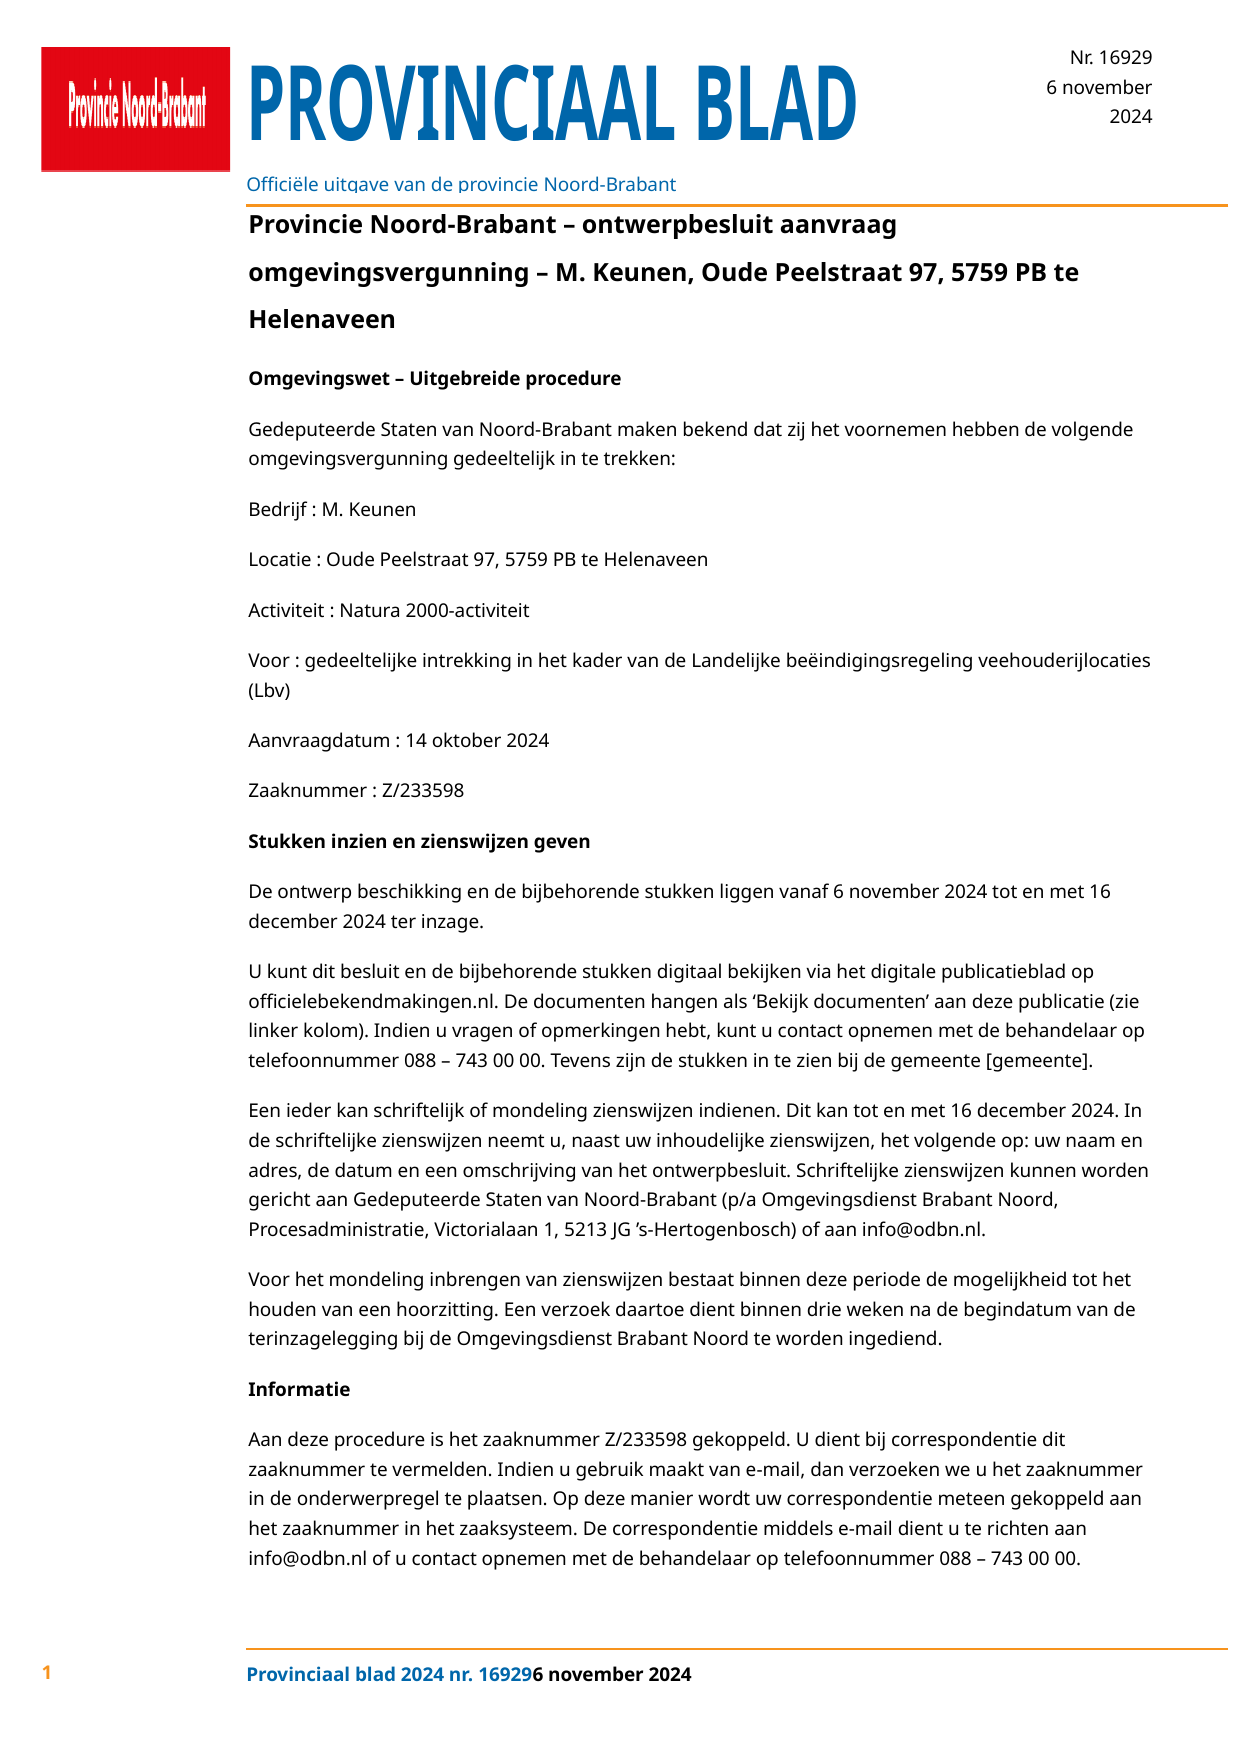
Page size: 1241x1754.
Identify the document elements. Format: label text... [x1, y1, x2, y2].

text U kunt dit besluit en de bijbehorende stukken digitaal bekijken via het digitale publicatieblad op officielebekendmakingen.nl. De documenten hangen als ‘Bekijk documenten’ aan deze publicatie (zie linker kolom). Indien u vragen of opmerkingen hebt, kunt u contact opnemen met de behandelaar op telefoonnummer 088 – 743 00 00. Tevens zijn de stukken in te zien bij de gemeente [gemeente]. [248, 958, 1152, 1073]
text Gedeputeerde Staten van Noord-Brabant maken bekend dat zij het voornemen hebben de volgende omgevingsvergunning gedeeltelijk in te trekken: [248, 416, 1152, 471]
text Zaaknummer : Z/233598 [248, 778, 1152, 803]
text Omgevingswet – Uitgebreide procedure [248, 366, 1152, 391]
text Locatie : Oude Peelstraat 97, 5759 PB te Helenaveen [248, 546, 1152, 572]
text Informatie [248, 1376, 1152, 1402]
text Provincie Noord-Brabant – ontwerpbesluit aanvraag omgevingsvergunning – M. Keunen, Oude Peelstraat 97, 5759 PB te Helenaveen [248, 207, 1152, 336]
text De ontwerp beschikking en de bijbehorende stukken liggen vanaf 6 november 2024 tot en met 16 december 2024 ter inzage. [248, 878, 1152, 934]
text Bedrijf : M. Keunen [248, 496, 1152, 522]
text Een ieder kan schriftelijk of mondeling zienswijzen indienen. Dit kan tot en met 16 december 2024. In de schriftelijke zienswijzen neemt u, naast uw inhoudelijke zienswijzen, het volgende op: uw naam en adres, de datum en een omschrijving van het ontwerpbesluit. Schriftelijke zienswijzen kunnen worden gericht aan Gedeputeerde Staten van Noord-Brabant (p/a Omgevingsdienst Brabant Noord, Procesadministratie, Victorialaan 1, 5213 JG ’s-Hertogenbosch) of aan info@odbn.nl. [248, 1098, 1152, 1242]
text Activiteit : Natura 2000-activiteit [248, 597, 1152, 622]
text Voor het mondeling inbrengen van zienswijzen bestaat binnen deze periode de mogelijkheid tot het houden van een hoorzitting. Een verzoek daartoe dient binnen drie weken na de begindatum van de terinzagelegging bij de Omgevingsdienst Brabant Noord te worden ingediend. [248, 1266, 1152, 1351]
text Stukken inzien en zienswijzen geven [248, 828, 1152, 854]
text Voor : gedeeltelijke intrekking in het kader van de Landelijke beëindigingsregeling veehouderijlocaties (Lbv) [248, 647, 1152, 702]
text Aanvraagdatum : 14 oktober 2024 [248, 727, 1152, 753]
text Aan deze procedure is het zaaknummer Z/233598 gekoppeld. U dient bij correspondentie dit zaaknummer te vermelden. Indien u gebruik maakt van e-mail, dan verzoeken we u het zaaknummer in de onderwerpregel te plaatsen. Op deze manier wordt uw correspondentie meteen gekoppeld aan het zaaknummer in het zaaksysteem. De correspondentie middels e-mail dient u te richten aan info@odbn.nl of u contact opnemen met de behandelaar op telefoonnummer 088 – 743 00 00. [248, 1426, 1152, 1570]
picture [41, 47, 231, 172]
